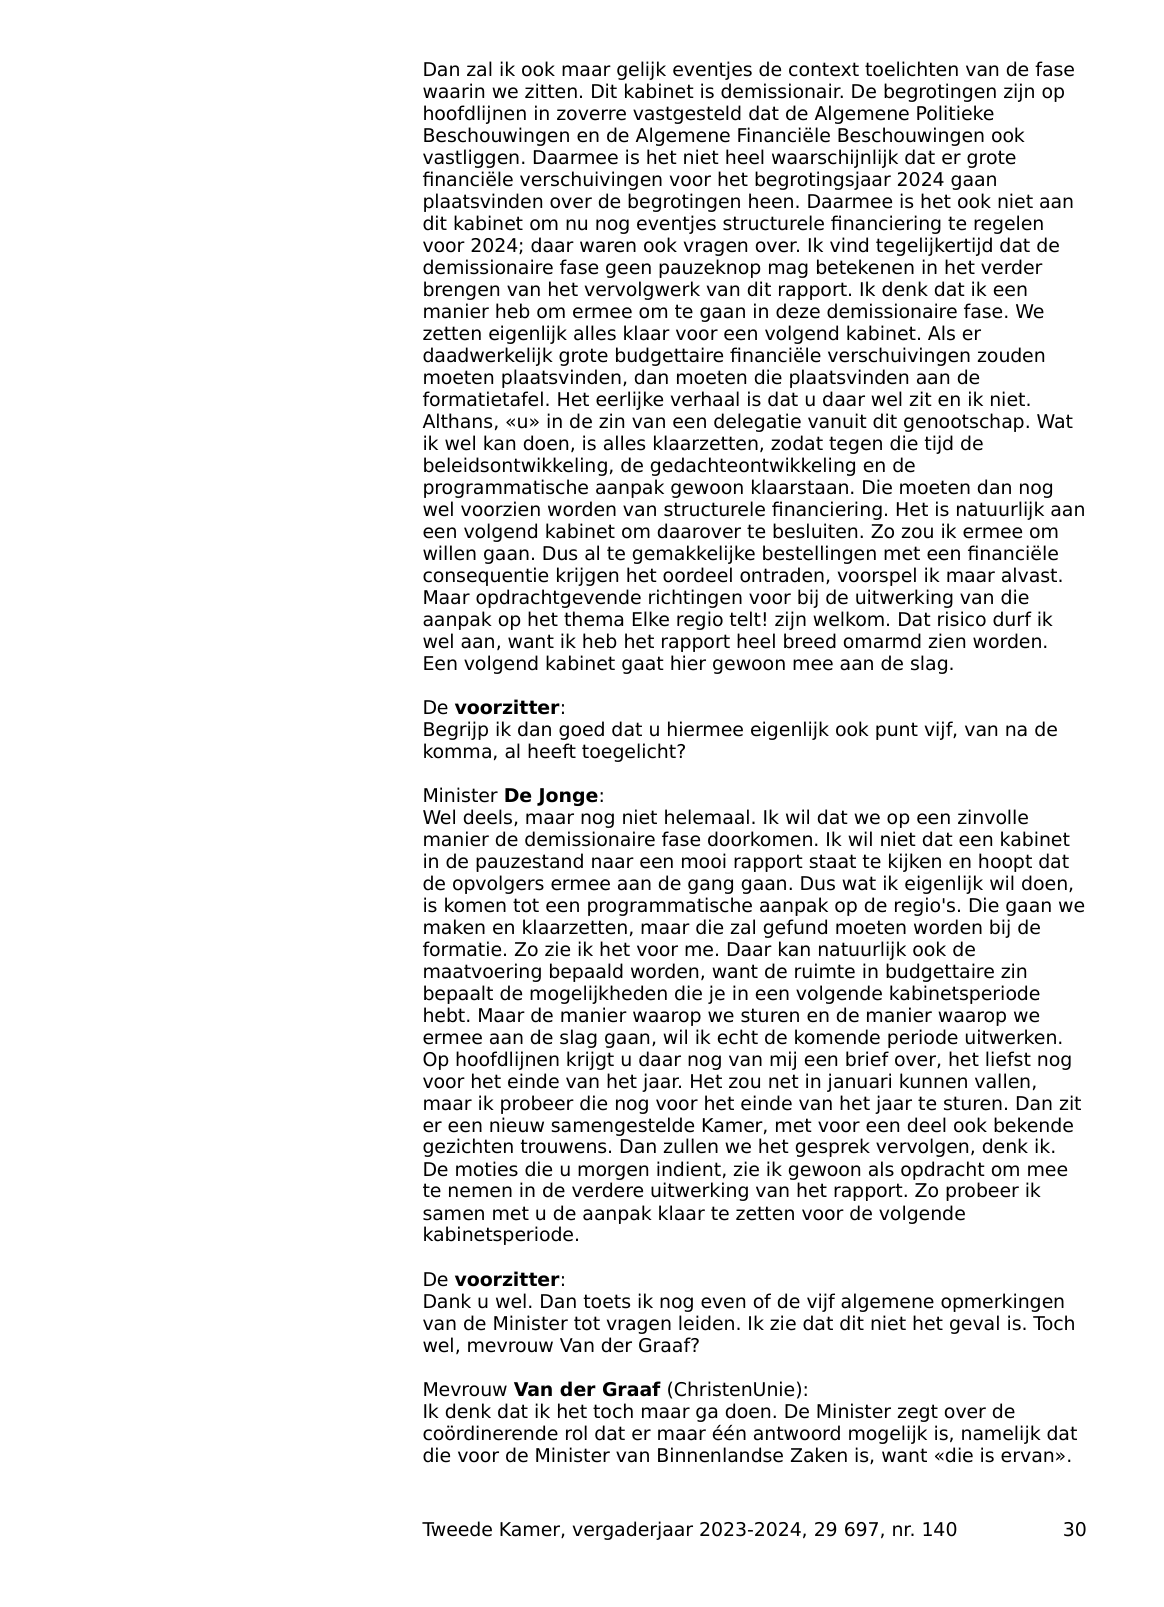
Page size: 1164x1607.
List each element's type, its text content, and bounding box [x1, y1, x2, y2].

text Begrijp ik dan goed dat u hiermee eigenlijk ook punt vijf, van na de komma, al heeft toegelicht? [422, 719, 1087, 763]
text De voorzitter: [422, 697, 1087, 719]
text Dank u wel. Dan toets ik nog even of de vijf algemene opmerkingen van de Minister tot vragen leiden. Ik zie dat dit niet het geval is. Toch wel, mevrouw Van der Graaf? [422, 1291, 1087, 1356]
text De voorzitter: [422, 1268, 1087, 1291]
text Ik denk dat ik het toch maar ga doen. De Minister zegt over de coördinerende rol dat er maar één antwoord mogelijk is, namelijk dat die voor de Minister van Binnenlandse Zaken is, want «die is ervan». [422, 1401, 1087, 1467]
text Minister De Jonge: [422, 785, 1087, 807]
text Wel deels, maar nog niet helemaal. Ik wil dat we op een zinvolle manier de demissionaire fase doorkomen. Ik wil niet dat een kabinet in de pauzestand naar een mooi rapport staat te kijken en hoopt dat de opvolgers ermee aan de gang gaan. Dus wat ik eigenlijk wil doen, is komen tot een programmatische aanpak op de regio's. Die gaan we maken en klaarzetten, maar die zal gefund moeten worden bij de formatie. Zo zie ik het voor me. Daar kan natuurlijk ook de maatvoering bepaald worden, want de ruimte in budgettaire zin bepaalt de mogelijkheden die je in een volgende kabinetsperiode hebt. Maar de manier waarop we sturen en de manier waarop we ermee aan de slag gaan, wil ik echt de komende periode uitwerken. Op hoofdlijnen krijgt u daar nog van mij een brief over, het liefst nog voor het einde van het jaar. Het zou net in januari kunnen vallen, maar ik probeer die nog voor het einde van het jaar te sturen. Dan zit er een nieuw samengestelde Kamer, met voor een deel ook bekende gezichten trouwens. Dan zullen we het gesprek vervolgen, denk ik. De moties die u morgen indient, zie ik gewoon als opdracht om mee te nemen in de verdere uitwerking van het rapport. Zo probeer ik samen met u de aanpak klaar te zetten voor de volgende kabinetsperiode. [422, 807, 1087, 1246]
text Mevrouw Van der Graaf (ChristenUnie): [422, 1379, 1087, 1401]
text Dan zal ik ook maar gelijk eventjes de context toelichten van de fase waarin we zitten. Dit kabinet is demissionair. De begrotingen zijn op hoofdlijnen in zoverre vastgesteld dat de Algemene Politieke Beschouwingen en de Algemene Financiële Beschouwingen ook vastliggen. Daarmee is het niet heel waarschijnlijk dat er grote financiële verschuivingen voor het begrotingsjaar 2024 gaan plaatsvinden over de begrotingen heen. Daarmee is het ook niet aan dit kabinet om nu nog eventjes structurele financiering te regelen voor 2024; daar waren ook vragen over. Ik vind tegelijkertijd dat de demissionaire fase geen pauzeknop mag betekenen in het verder brengen van het vervolgwerk van dit rapport. Ik denk dat ik een manier heb om ermee om te gaan in deze demissionaire fase. We zetten eigenlijk alles klaar voor een volgend kabinet. Als er daadwerkelijk grote budgettaire financiële verschuivingen zouden moeten plaatsvinden, dan moeten die plaatsvinden aan de formatietafel. Het eerlijke verhaal is dat u daar wel zit en ik niet. Althans, «u» in de zin van een delegatie vanuit dit genootschap. Wat ik wel kan doen, is alles klaarzetten, zodat tegen die tijd de beleidsontwikkeling, de gedachteontwikkeling en de programmatische aanpak gewoon klaarstaan. Die moeten dan nog wel voorzien worden van structurele financiering. Het is natuurlijk aan een volgend kabinet om daarover te besluiten. Zo zou ik ermee om willen gaan. Dus al te gemakkelijke bestellingen met een financiële consequentie krijgen het oordeel ontraden, voorspel ik maar alvast. Maar opdrachtgevende richtingen voor bij de uitwerking van die aanpak op het thema Elke regio telt! zijn welkom. Dat risico durf ik wel aan, want ik heb het rapport heel breed omarmd zien worden. Een volgend kabinet gaat hier gewoon mee aan de slag. [422, 59, 1087, 674]
